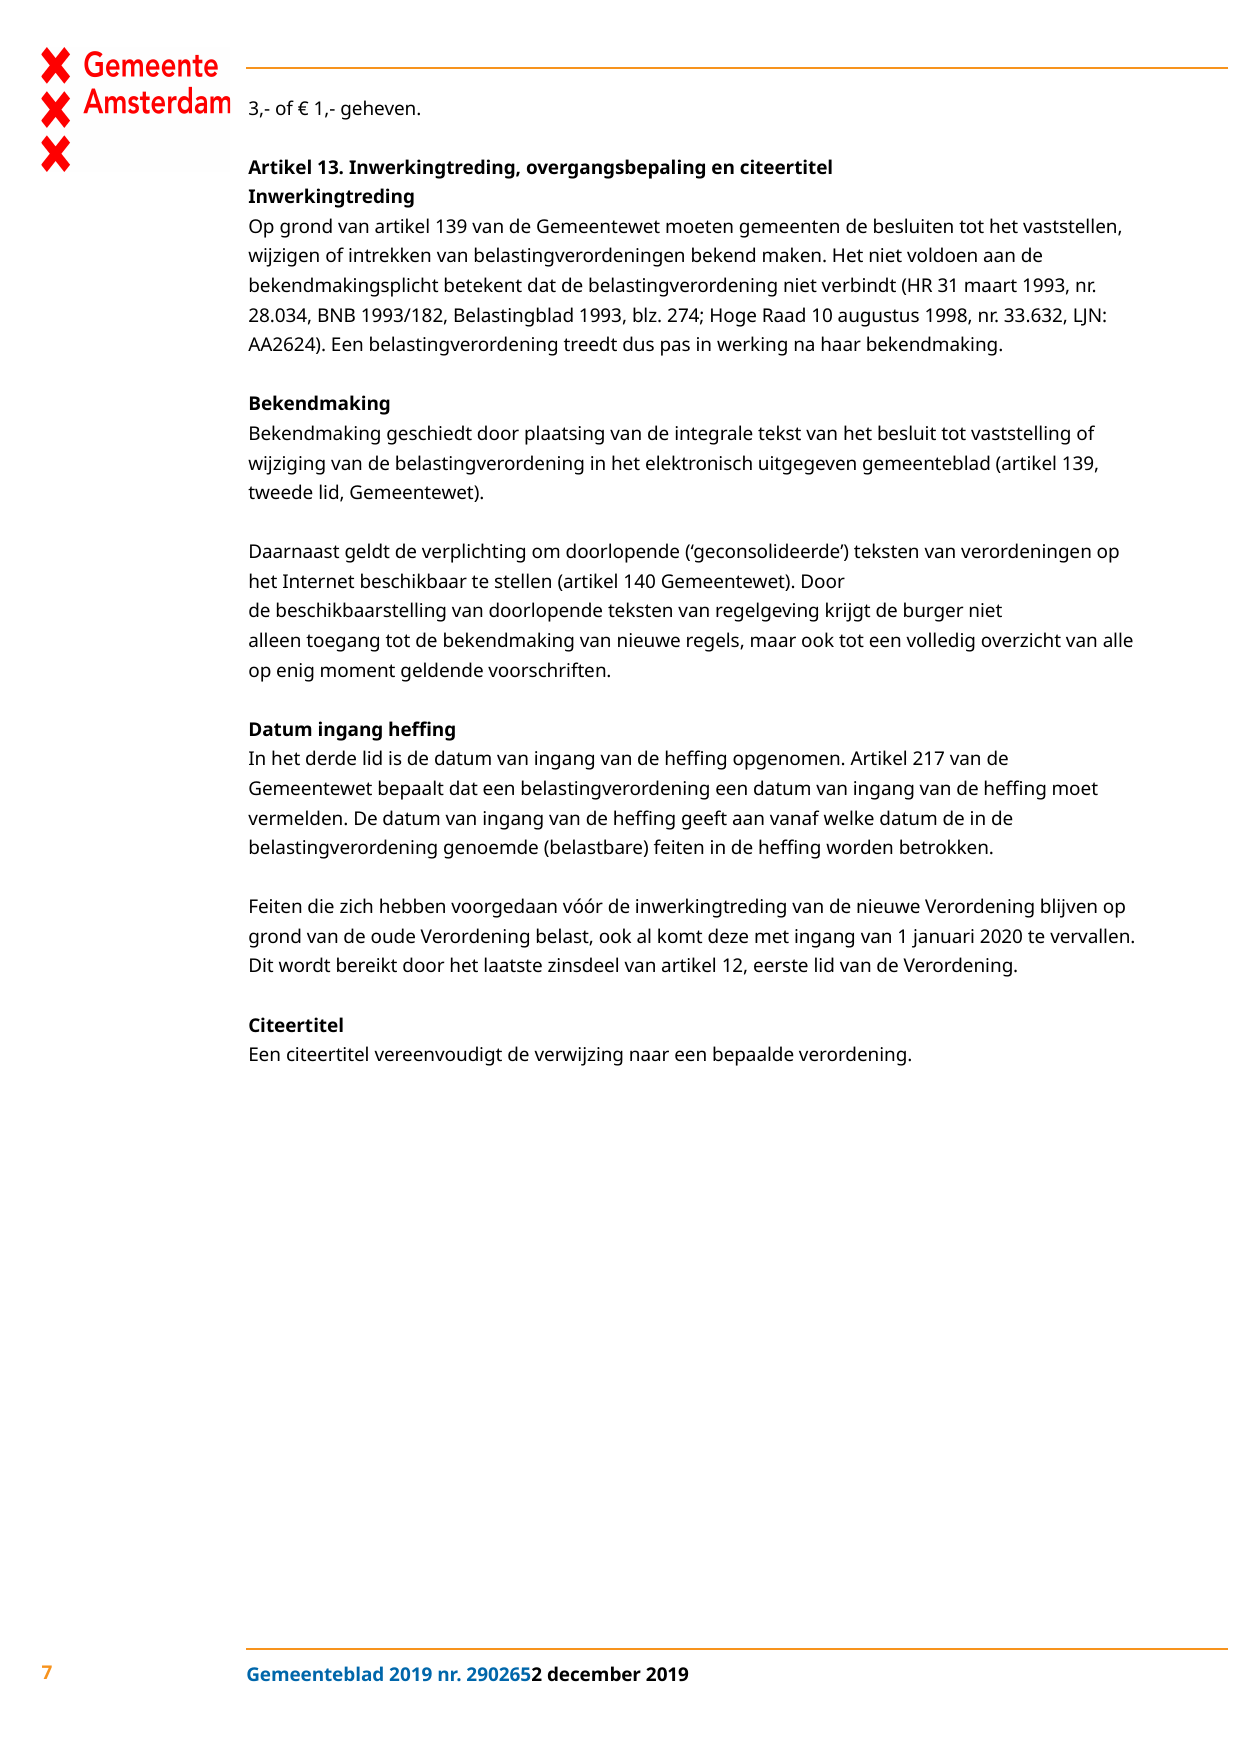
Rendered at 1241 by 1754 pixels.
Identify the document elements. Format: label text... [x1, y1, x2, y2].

text alleen toegang tot de bekendmaking van nieuwe regels, maar ook tot een volledig overzicht van alle op enig moment geldende voorschriften. [248, 627, 1152, 683]
text In het derde lid is de datum van ingang van de heffing opgenomen. Artikel 217 van de [248, 746, 1152, 771]
text Op grond van artikel 139 van de Gemeentewet moeten gemeenten de besluiten tot het vaststellen, wijzigen of intrekken van belastingverordeningen bekend maken. Het niet voldoen aan de bekendmakingsplicht betekent dat de belastingverordening niet verbindt (HR 31 maart 1993, nr. 28.034, BNB 1993/182, Belastingblad 1993, blz. 274; Hoge Raad 10 augustus 1998, nr. 33.632, LJN: AA2624). Een belastingverordening treedt dus pas in werking na haar bekendmaking. [248, 213, 1152, 357]
text de beschikbaarstelling van doorlopende teksten van regelgeving krijgt de burger niet [248, 598, 1152, 623]
text Bekendmaking geschiedt door plaatsing van de integrale tekst van het besluit tot vaststelling of wijziging van de belastingverordening in het elektronisch uitgegeven gemeenteblad (artikel 139, tweede lid, Gemeentewet). [248, 420, 1152, 505]
text Bekendmaking [248, 391, 1152, 416]
text Citeertitel [248, 1012, 1152, 1038]
text Daarnaast geldt de verplichting om doorlopende (‘geconsolideerde’) teksten van verordeningen op het Internet beschikbaar te stellen (artikel 140 Gemeentewet). Door [248, 538, 1152, 594]
text Inwerkingtreding [248, 183, 1152, 209]
text 3,- of € 1,- geheven. [248, 95, 1152, 121]
text Feiten die zich hebben voorgedaan vóór de inwerkingtreding van de nieuwe Verordening blijven op grond van de oude Verordening belast, ook al komt deze met ingang van 1 januari 2020 te vervallen. Dit wordt bereikt door het laatste zinsdeel van artikel 12, eerste lid van de Verordening. [248, 893, 1152, 978]
text Artikel 13. Inwerkingtreding, overgangsbepaling en citeertitel [248, 154, 1152, 180]
text Gemeentewet bepaalt dat een belastingverordening een datum van ingang van de heffing moet vermelden. De datum van ingang van de heffing geeft aan vanaf welke datum de in de belastingverordening genoemde (belastbare) feiten in de heffing worden betrokken. [248, 775, 1152, 860]
text Datum ingang heffing [248, 716, 1152, 742]
text Een citeertitel vereenvoudigt de verwijzing naar een bepaalde verordening. [248, 1041, 1152, 1067]
picture [41, 47, 231, 172]
